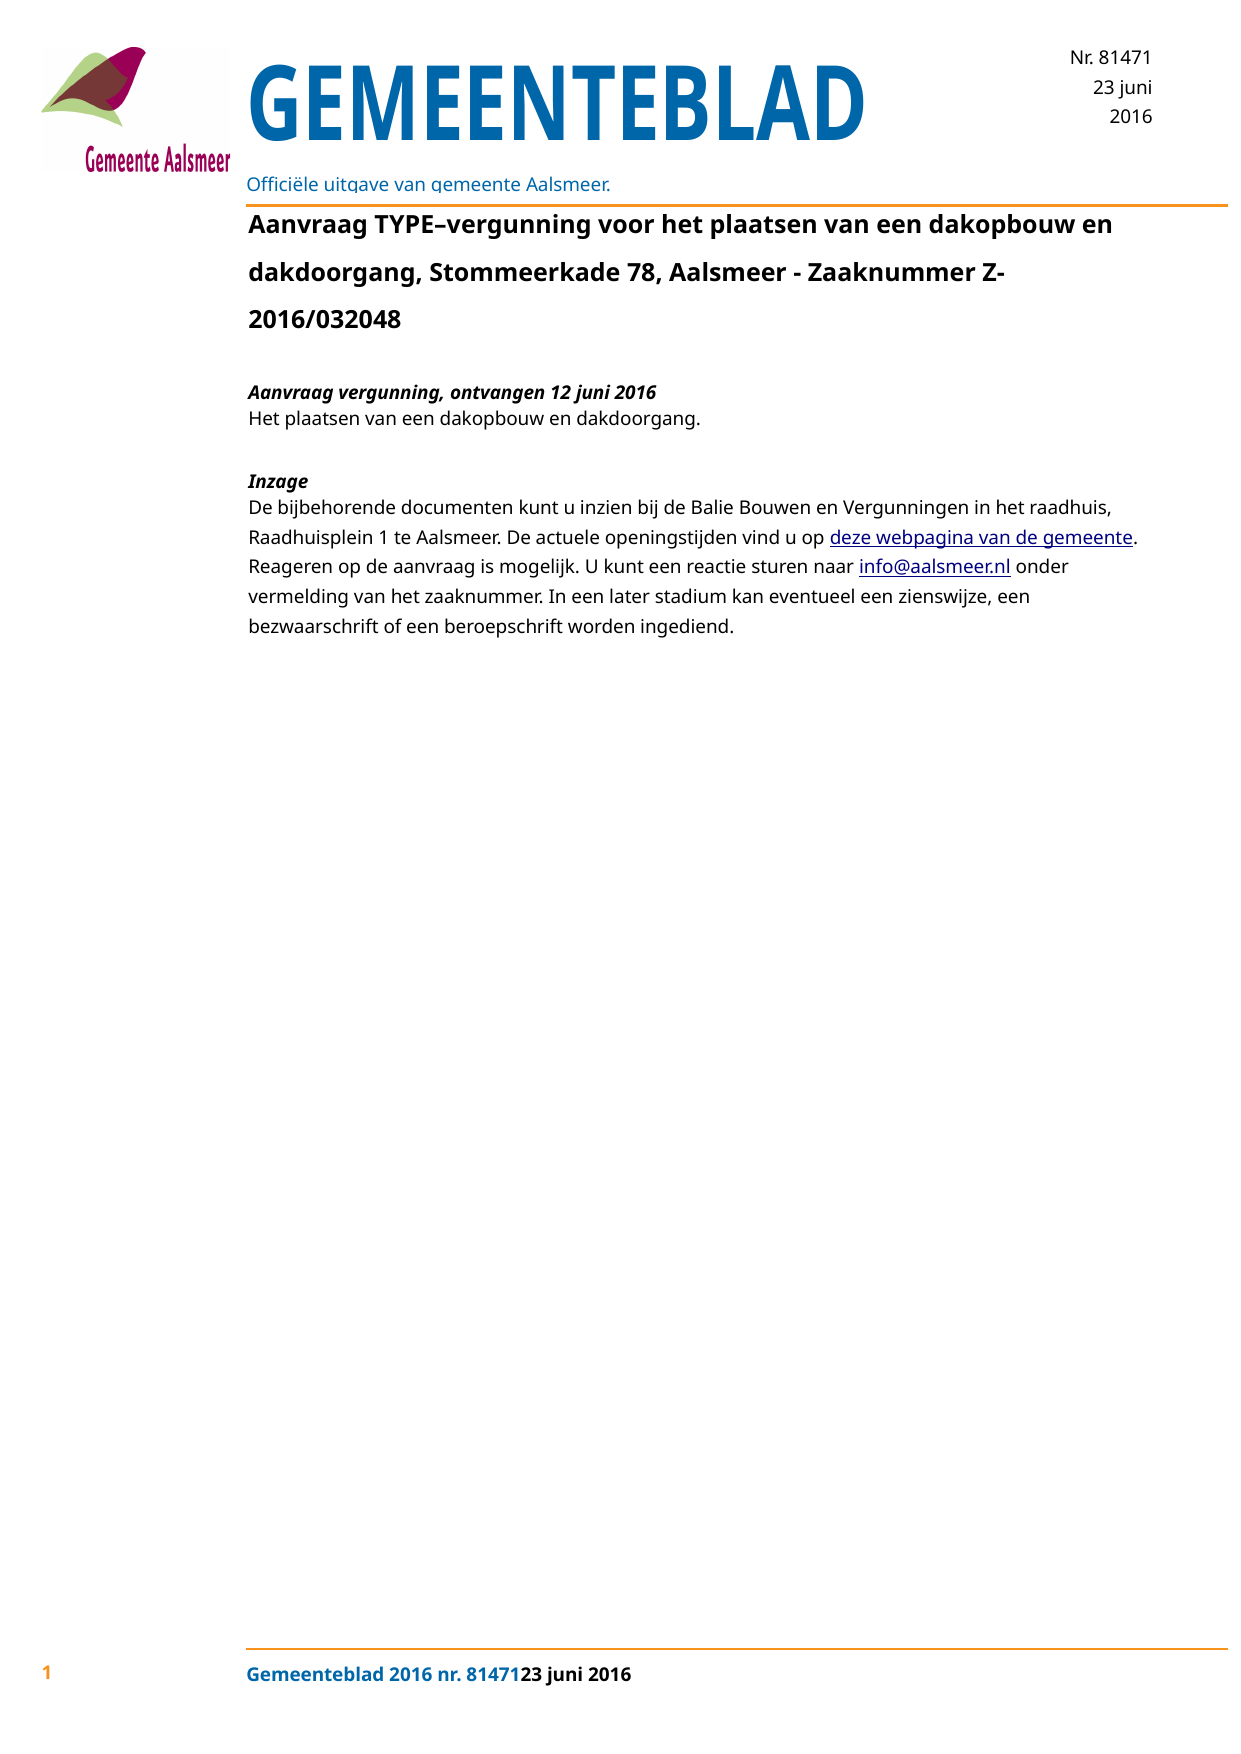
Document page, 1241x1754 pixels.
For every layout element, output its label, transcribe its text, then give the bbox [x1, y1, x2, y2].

text Inzage [248, 469, 1152, 494]
text Aanvraag TYPE–vergunning voor het plaatsen van een dakopbouw en dakdoorgang, Stommeerkade 78, Aalsmeer - Zaaknummer Z-2016/032048 [248, 207, 1152, 336]
picture [41, 47, 231, 172]
text Aanvraag vergunning, ontvangen 12 juni 2016 [248, 379, 1152, 405]
text Het plaatsen van een dakopbouw en dakdoorgang. [248, 405, 1152, 431]
text De bijbehorende documenten kunt u inzien bij de Balie Bouwen en Vergunningen in het raadhuis, Raadhuisplein 1 te Aalsmeer. De actuele openingstijden vind u op deze webpagina van de gemeente. Reageren op de aanvraag is mogelijk. U kunt een reactie sturen naar info@aalsmeer.nl onder vermelding van het zaaknummer. In een later stadium kan eventueel een zienswijze, een bezwaarschrift of een beroepschrift worden ingediend. [248, 494, 1152, 638]
text ​ [248, 663, 1152, 689]
